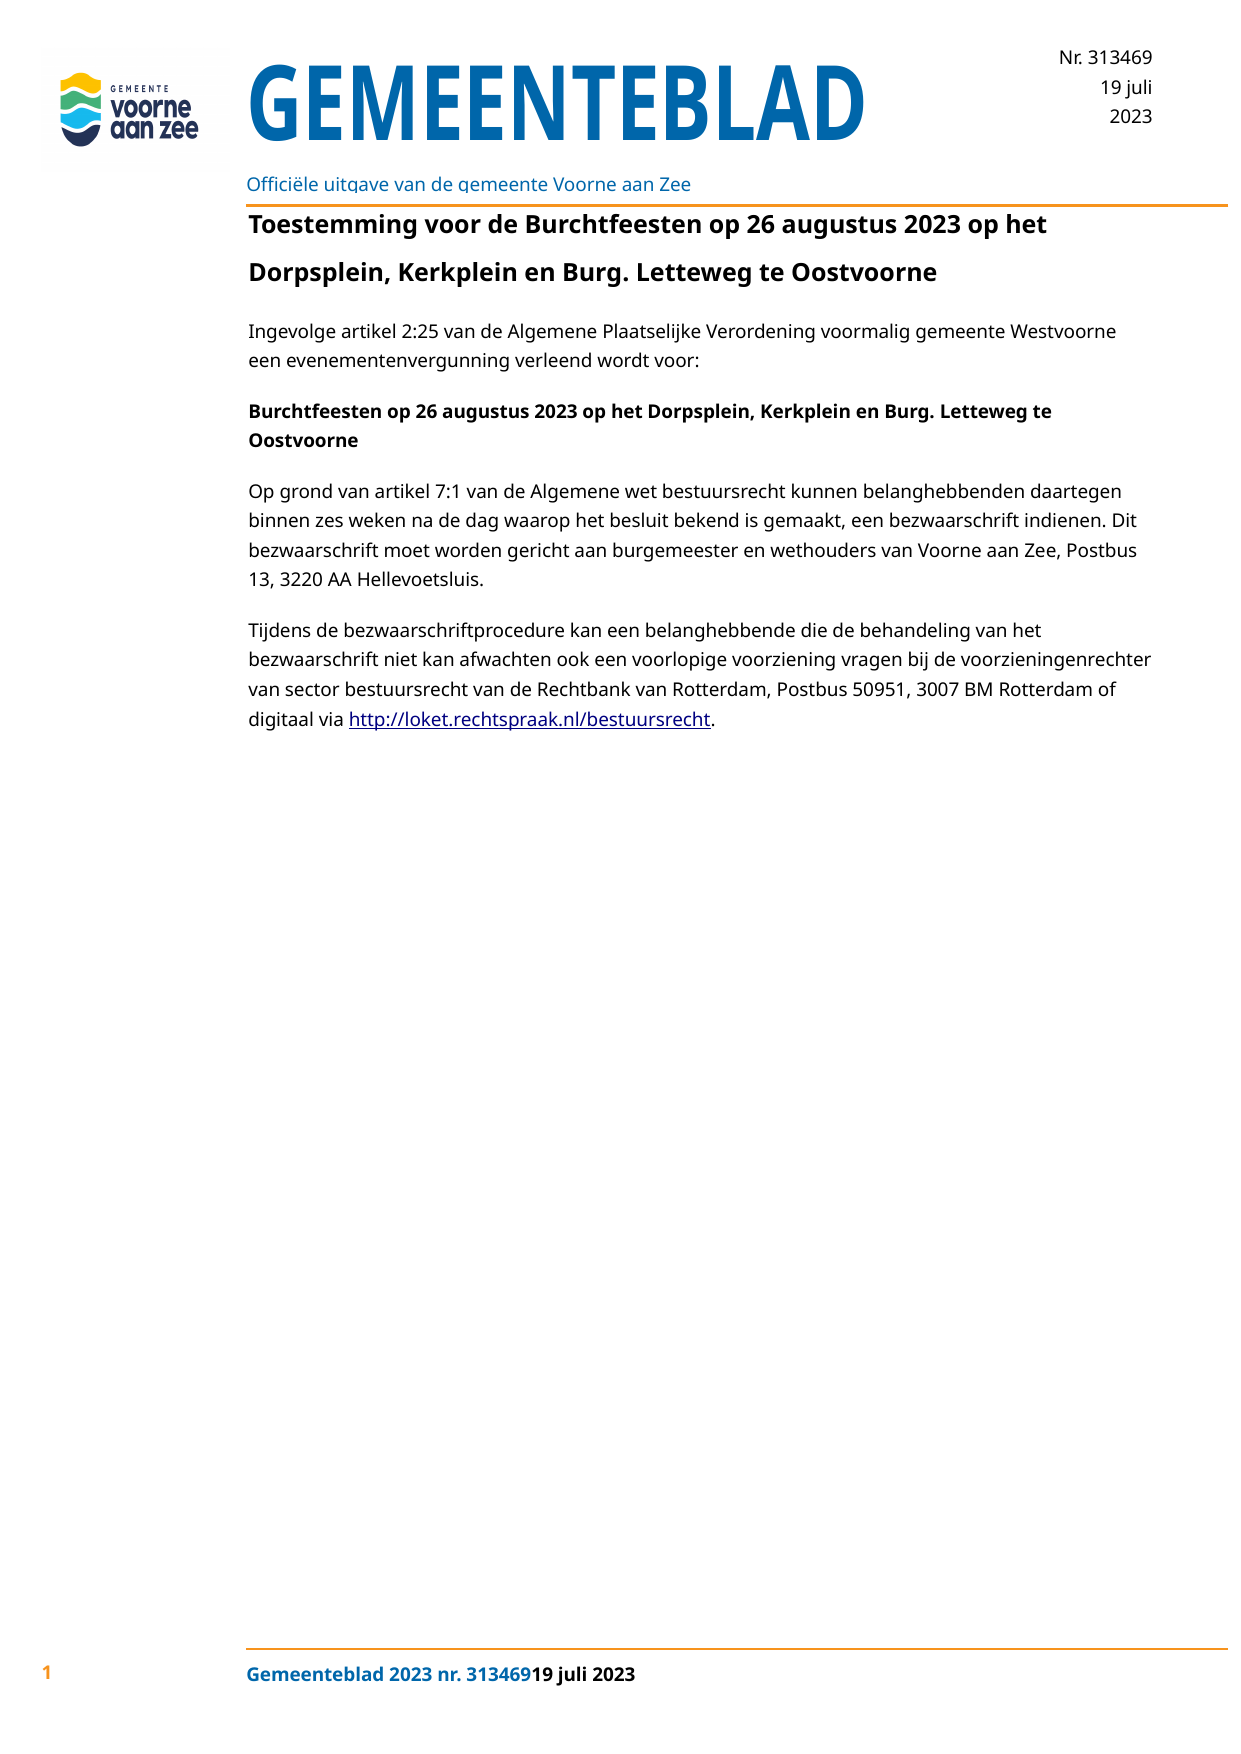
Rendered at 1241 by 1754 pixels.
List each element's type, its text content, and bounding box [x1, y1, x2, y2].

text Toestemming voor de Burchtfeesten op 26 augustus 2023 op het Dorpsplein, Kerkplein en Burg. Letteweg te Oostvoorne [248, 207, 1152, 288]
text Ingevolge artikel 2:25 van de Algemene Plaatselijke Verordening voormalig gemeente Westvoorne een evenementenvergunning verleend wordt voor: [248, 318, 1152, 373]
text Op grond van artikel 7:1 van de Algemene wet bestuursrecht kunnen belanghebbenden daartegen binnen zes weken na de dag waarop het besluit bekend is gemaakt, een bezwaarschrift indienen. Dit bezwaarschrift moet worden gericht aan burgemeester en wethouders van Voorne aan Zee, Postbus 13, 3220 AA Hellevoetsluis. [248, 478, 1152, 592]
text Burchtfeesten op 26 augustus 2023 op het Dorpsplein, Kerkplein en Burg. Letteweg te Oostvoorne [248, 398, 1152, 453]
text Tijdens de bezwaarschriftprocedure kan een belanghebbende die de behandeling van het bezwaarschrift niet kan afwachten ook een voorlopige voorziening vragen bij de voorzieningenrechter van sector bestuursrecht van de Rechtbank van Rotterdam, Postbus 50951, 3007 BM Rotterdam of digitaal via http://loket.rechtspraak.nl/bestuursrecht. [248, 617, 1152, 732]
picture [41, 47, 231, 172]
